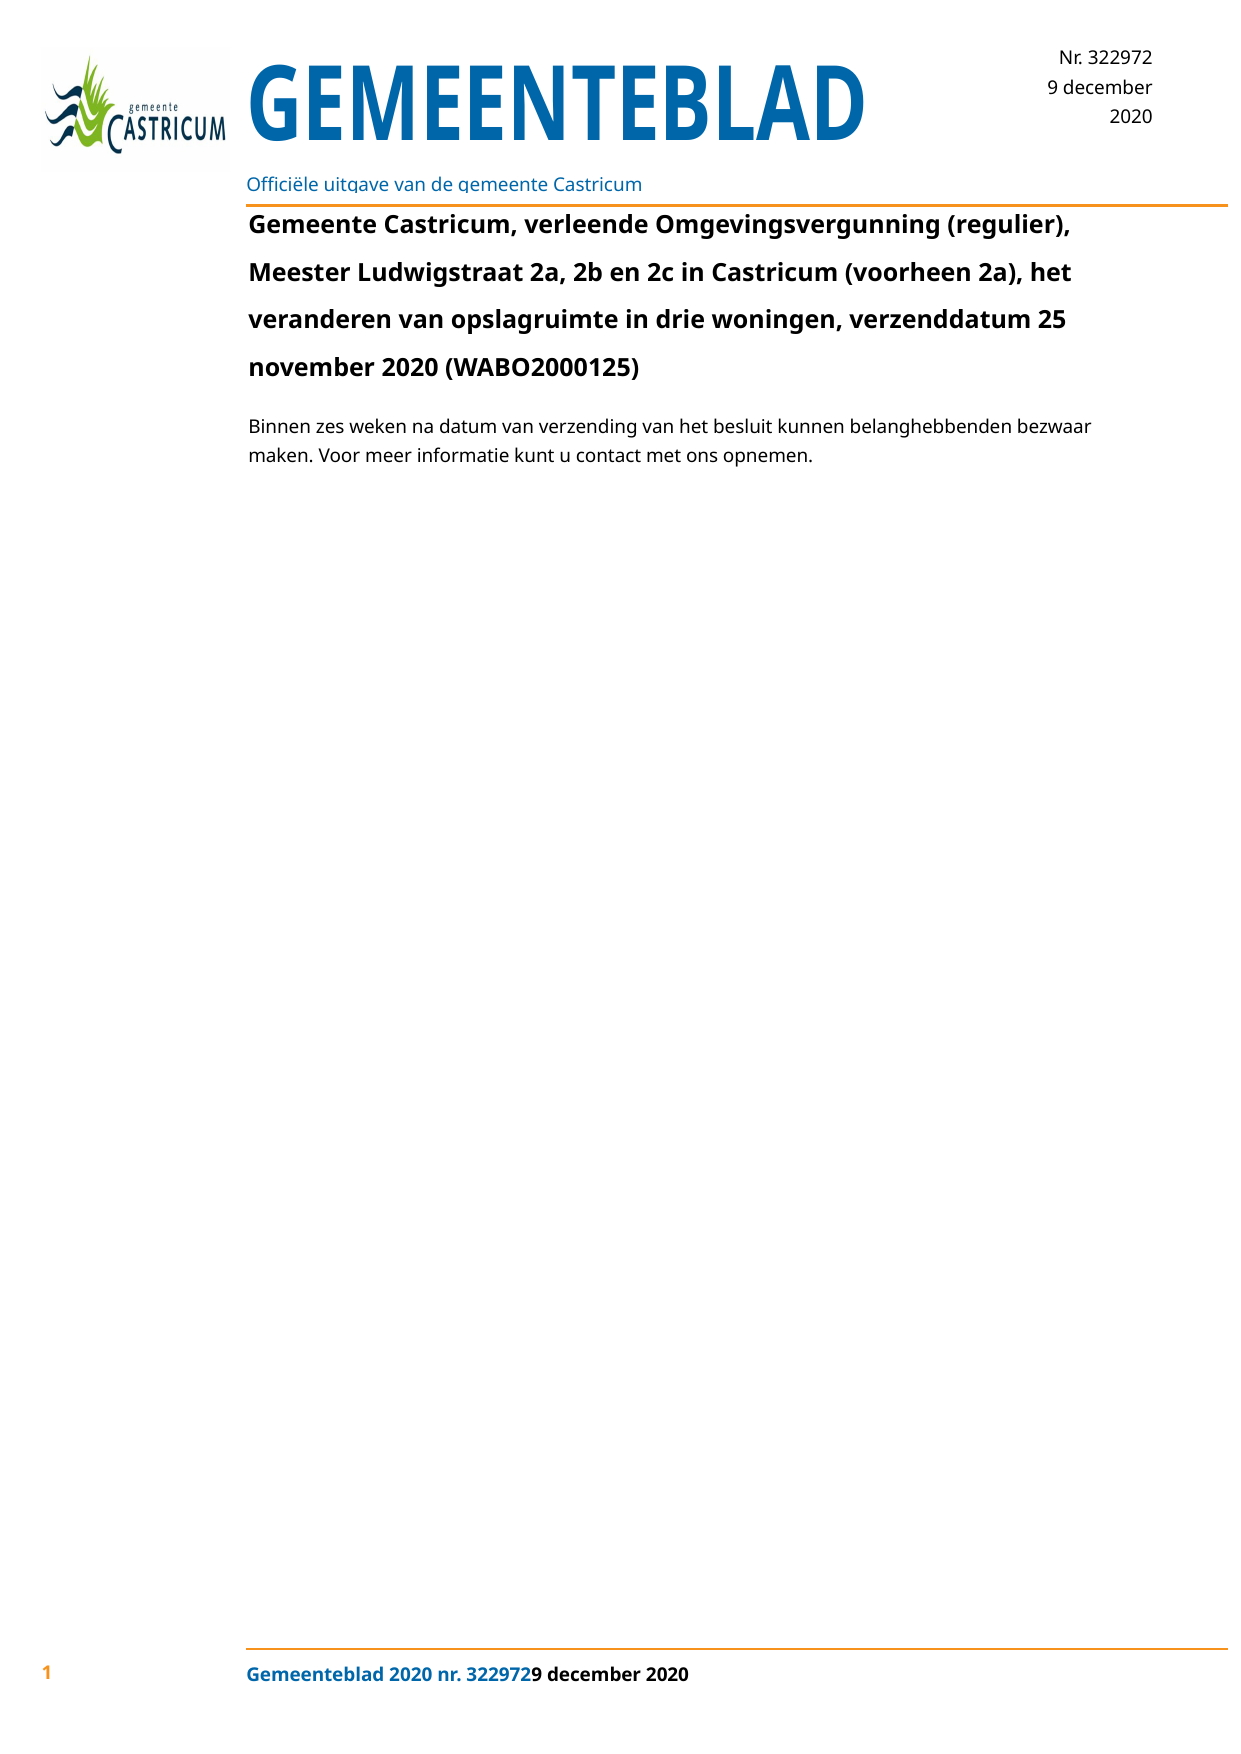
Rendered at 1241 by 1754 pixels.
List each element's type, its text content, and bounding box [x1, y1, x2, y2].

text Binnen zes weken na datum van verzending van het besluit kunnen belanghebbenden bezwaar maken. Voor meer informatie kunt u contact met ons opnemen. [248, 413, 1152, 468]
picture [41, 47, 231, 172]
text Gemeente Castricum, verleende Omgevingsvergunning (regulier), Meester Ludwigstraat 2a, 2b en 2c in Castricum (voorheen 2a), het veranderen van opslagruimte in drie woningen, verzenddatum 25 november 2020 (WABO2000125) [248, 207, 1152, 384]
